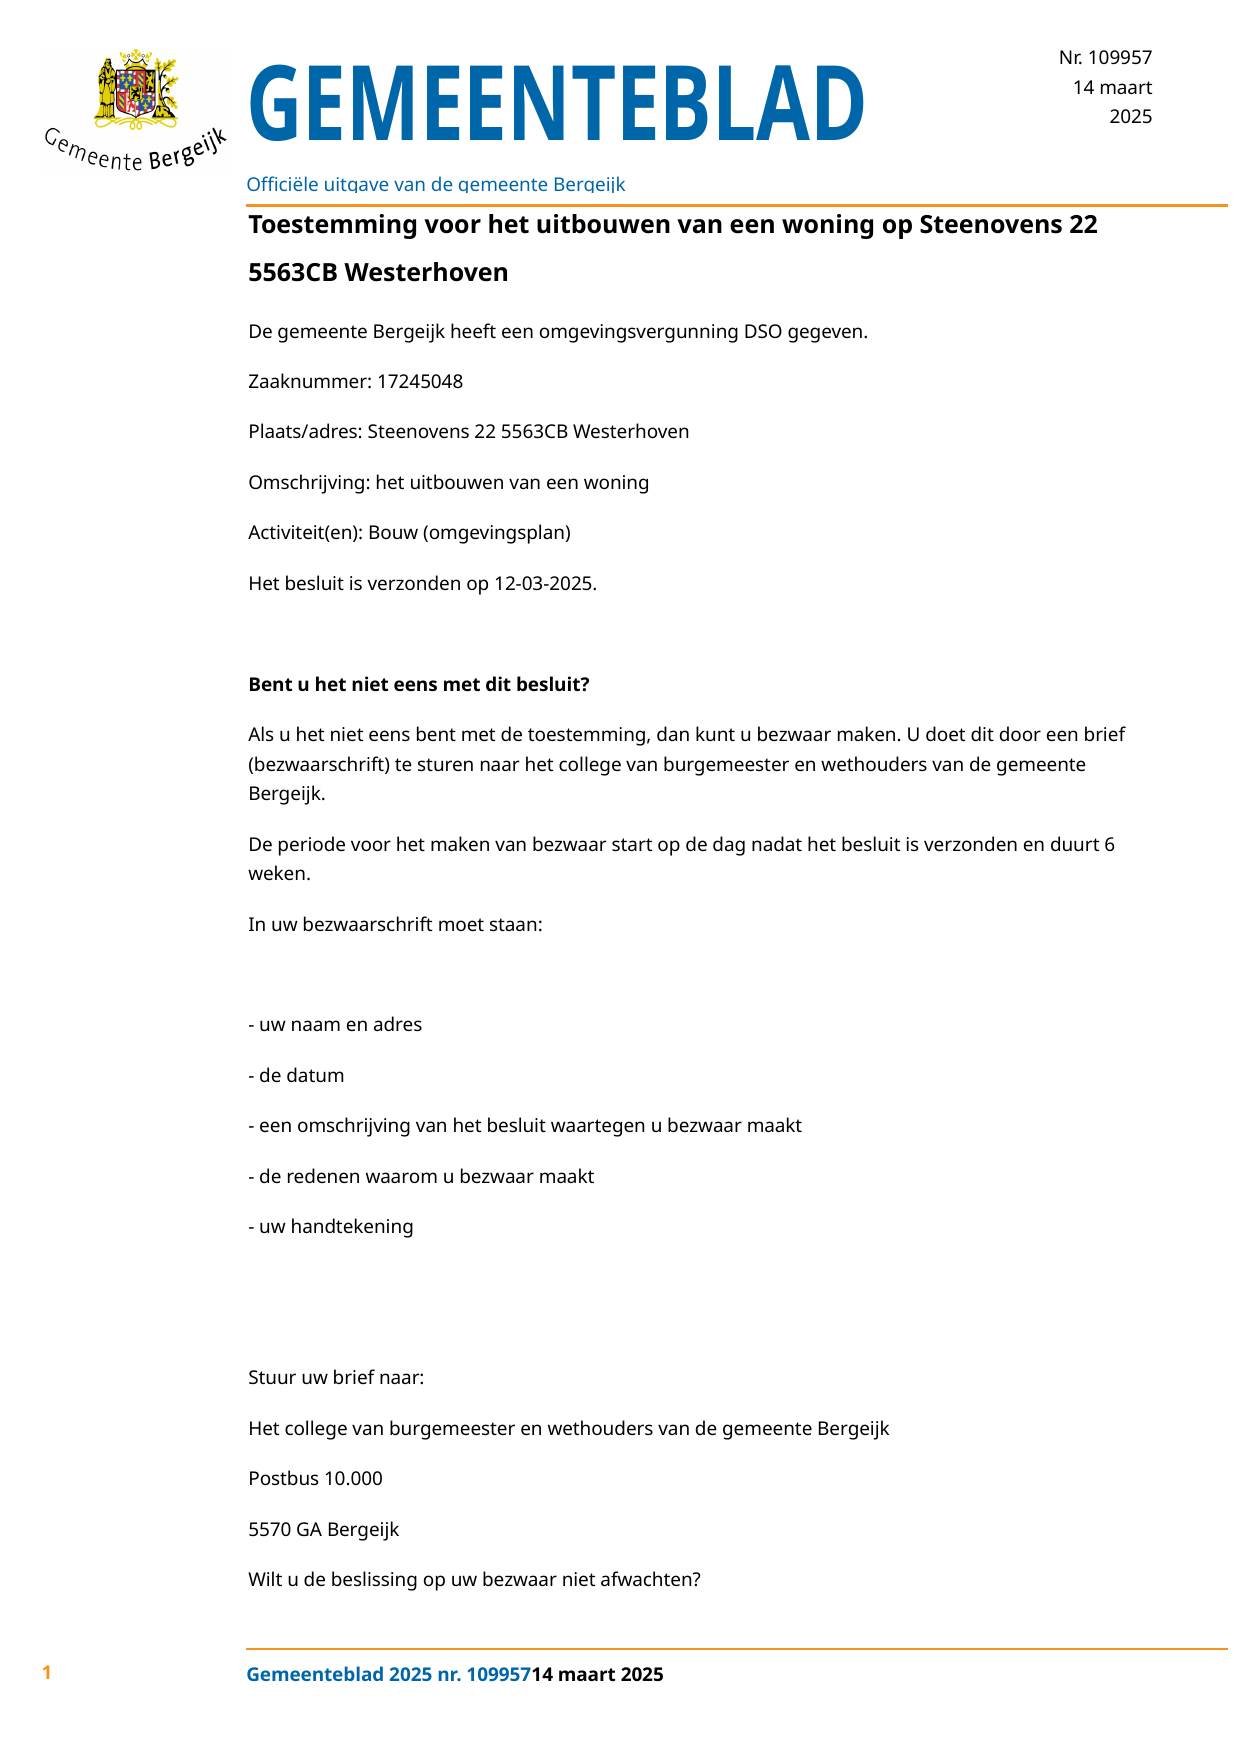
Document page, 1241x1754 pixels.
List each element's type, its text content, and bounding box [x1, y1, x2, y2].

text Wilt u de beslissing op uw bezwaar niet afwachten? [248, 1566, 1152, 1592]
text Zaaknummer: 17245048 [248, 368, 1152, 394]
text - de datum [248, 1062, 1152, 1088]
text Postbus 10.000 [248, 1465, 1152, 1491]
text De periode voor het maken van bezwaar start op de dag nadat het besluit is verzonden en duurt 6 weken. [248, 831, 1152, 886]
text Stuur uw brief naar: [248, 1364, 1152, 1390]
text Het besluit is verzonden op 12-03-2025. [248, 570, 1152, 596]
text Plaats/adres: Steenovens 22 5563CB Westerhoven [248, 419, 1152, 444]
text In uw bezwaarschrift moet staan: [248, 911, 1152, 937]
text - de redenen waarom u bezwaar maakt [248, 1163, 1152, 1189]
text Bent u het niet eens met dit besluit? [248, 671, 1152, 697]
text Toestemming voor het uitbouwen van een woning op Steenovens 22 5563CB Westerhoven [248, 207, 1152, 288]
text Omschrijving: het uitbouwen van een woning [248, 469, 1152, 495]
text - uw handtekening [248, 1213, 1152, 1239]
text Als u het niet eens bent met de toestemming, dan kunt u bezwaar maken. U doet dit door een brief (bezwaarschrift) te sturen naar het college van burgemeester en wethouders van de gemeente Bergeijk. [248, 721, 1152, 806]
text Activiteit(en): Bouw (omgevingsplan) [248, 519, 1152, 545]
text - uw naam en adres [248, 1012, 1152, 1037]
text De gemeente Bergeijk heeft een omgevingsvergunning DSO gegeven. [248, 318, 1152, 344]
picture [41, 47, 231, 172]
text Het college van burgemeester en wethouders van de gemeente Bergeijk [248, 1415, 1152, 1441]
text 5570 GA Bergeijk [248, 1516, 1152, 1542]
text - een omschrijving van het besluit waartegen u bezwaar maakt [248, 1112, 1152, 1138]
